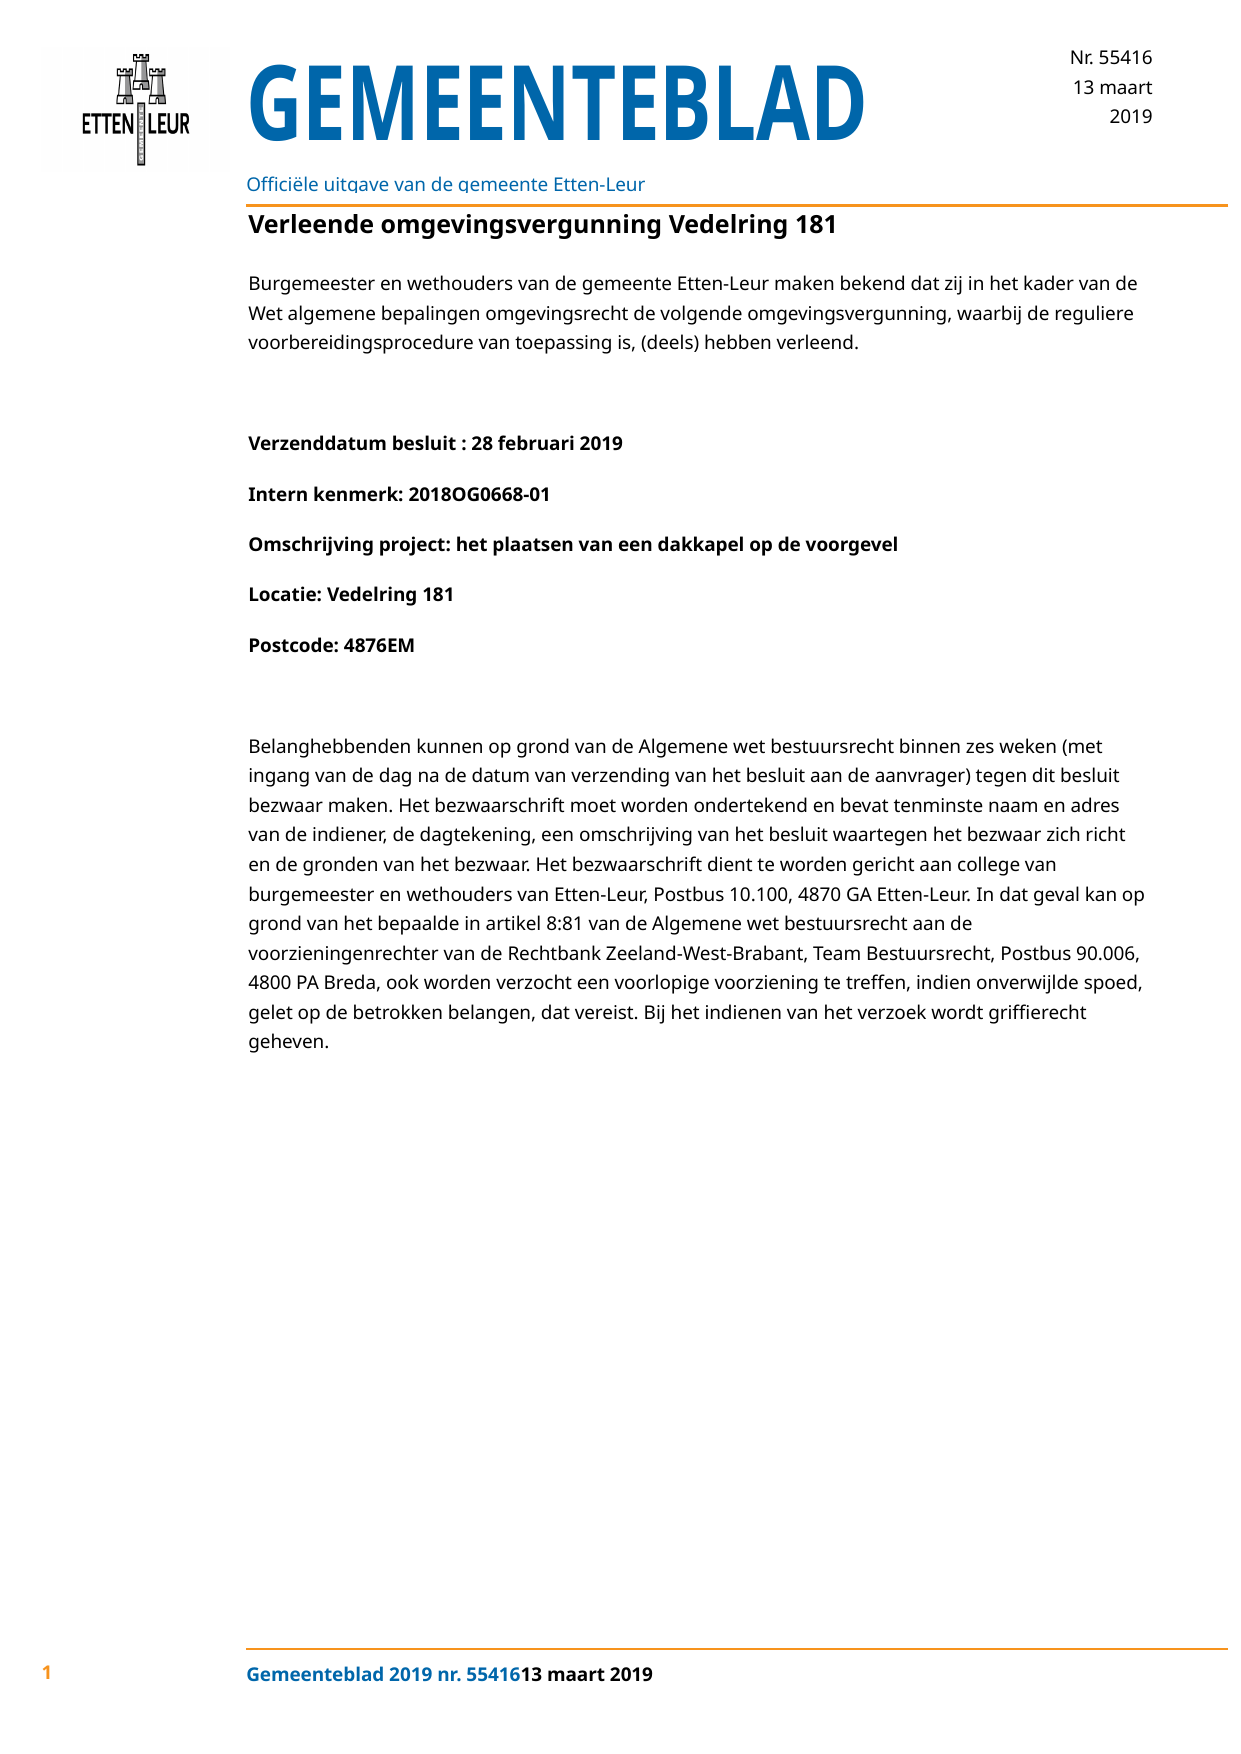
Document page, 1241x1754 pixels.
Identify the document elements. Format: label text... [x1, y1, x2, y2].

text Verleende omgevingsvergunning Vedelring 181 [248, 207, 1152, 241]
text Omschrijving project: het plaatsen van een dakkapel op de voorgevel [248, 531, 1152, 557]
text Verzenddatum besluit : 28 februari 2019 [248, 430, 1152, 456]
picture [41, 47, 231, 172]
text Intern kenmerk: 2018OG0668-01 [248, 481, 1152, 506]
text Burgemeester en wethouders van de gemeente Etten-Leur maken bekend dat zij in het kader van de Wet algemene bepalingen omgevingsrecht de volgende omgevingsvergunning, waarbij de reguliere voorbereidingsprocedure van toepassing is, (deels) hebben verleend. [248, 270, 1152, 355]
text Postcode: 4876EM [248, 632, 1152, 658]
text Belanghebbenden kunnen op grond van de Algemene wet bestuursrecht binnen zes weken (met ingang van de dag na de datum van verzending van het besluit aan de aanvrager) tegen dit besluit bezwaar maken. Het bezwaarschrift moet worden ondertekend en bevat tenminste naam en adres van de indiener, de dagtekening, een omschrijving van het besluit waartegen het bezwaar zich richt en de gronden van het bezwaar. Het bezwaarschrift dient te worden gericht aan college van burgemeester en wethouders van Etten-Leur, Postbus 10.100, 4870 GA Etten-Leur. In dat geval kan op grond van het bepaalde in artikel 8:81 van de Algemene wet bestuursrecht aan de voorzieningenrechter van de Rechtbank Zeeland-West-Brabant, Team Bestuursrecht, Postbus 90.006, 4800 PA Breda, ook worden verzocht een voorlopige voorziening te treffen, indien onverwijlde spoed, gelet op de betrokken belangen, dat vereist. Bij het indienen van het verzoek wordt griffierecht geheven. [248, 733, 1152, 1054]
text Locatie: Vedelring 181 [248, 582, 1152, 607]
